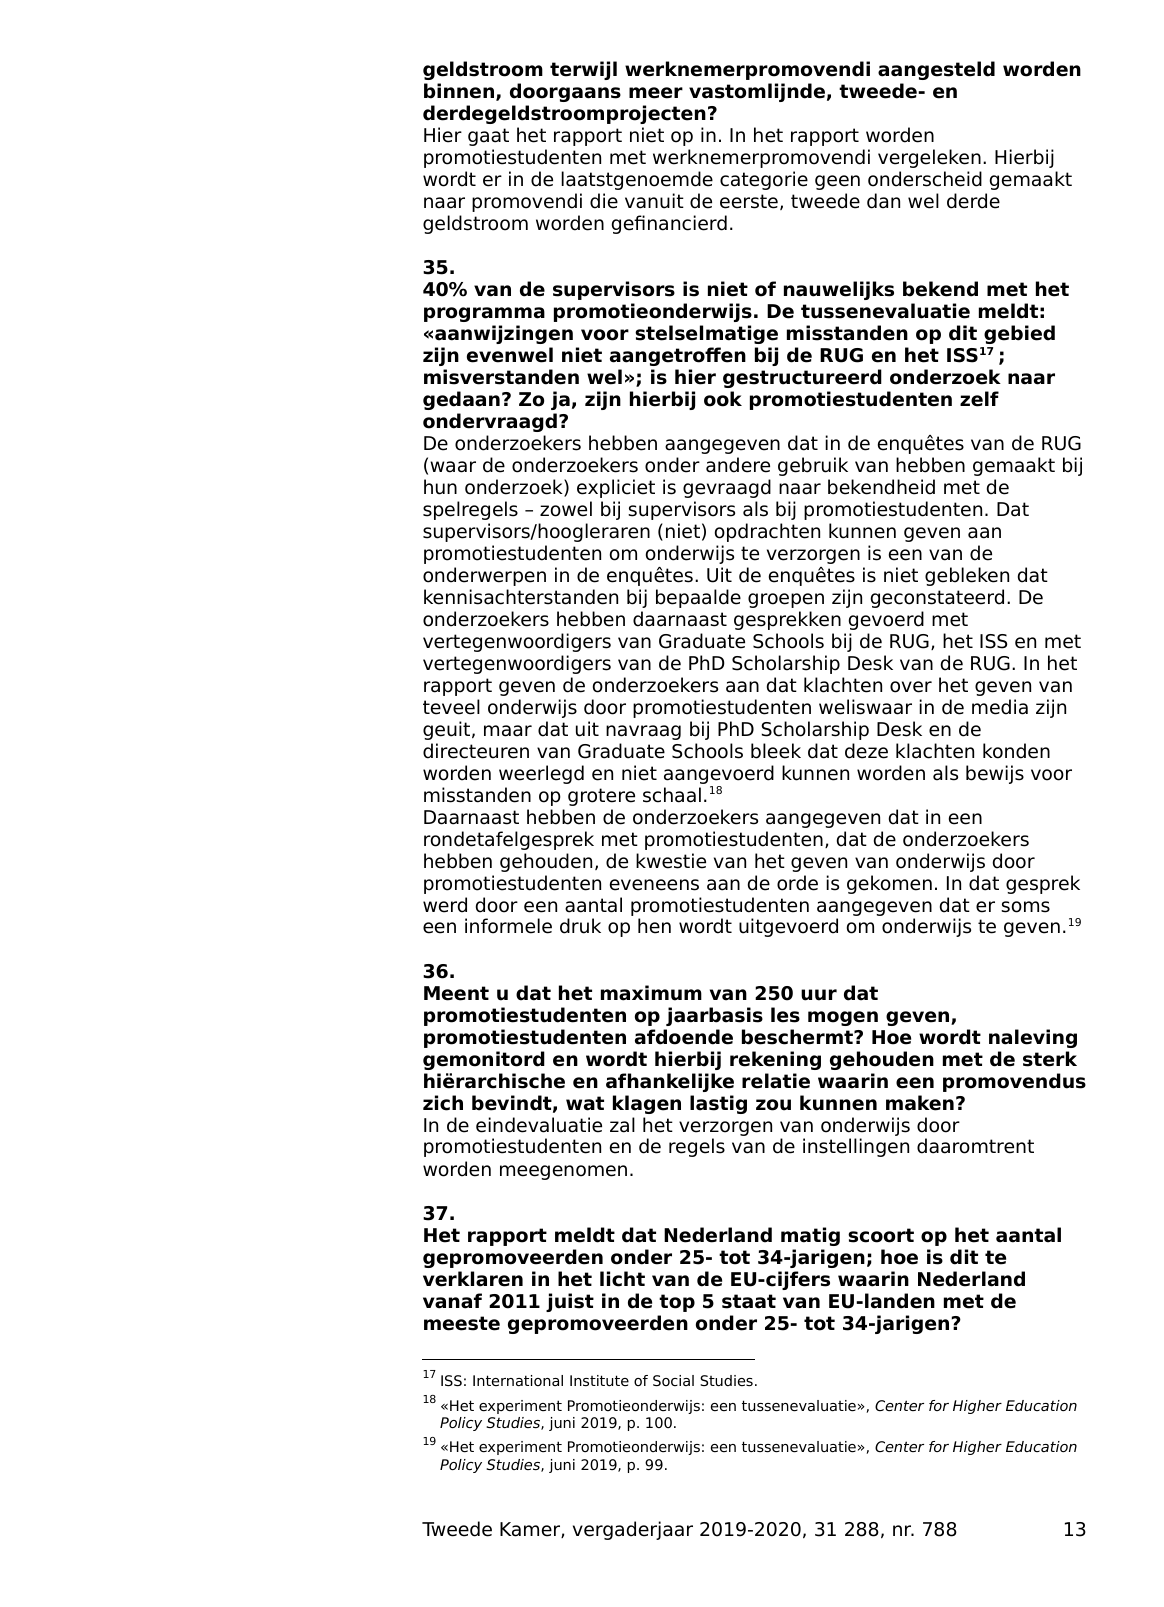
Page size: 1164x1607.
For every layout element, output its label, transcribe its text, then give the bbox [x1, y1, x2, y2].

text Meent u dat het maximum van 250 uur dat promotiestudenten op jaarbasis les mogen geven, promotiestudenten afdoende beschermt? Hoe wordt naleving gemonitord en wordt hierbij rekening gehouden met de sterk hiërarchische en afhankelijke relatie waarin een promovendus zich bevindt, wat klagen lastig zou kunnen maken? [422, 983, 1087, 1114]
text «Het experiment Promotieonderwijs: een tussenevaluatie», Center for Higher Education Policy Studies, juni 2019, p. 100. [422, 1393, 1087, 1432]
text 37. [422, 1203, 1087, 1224]
text De onderzoekers hebben aangegeven dat in de enquêtes van de RUG (waar de onderzoekers onder andere gebruik van hebben gemaakt bij hun onderzoek) expliciet is gevraagd naar bekendheid met de spelregels – zowel bij supervisors als bij promotiestudenten. Dat supervisors/hoogleraren (niet) opdrachten kunnen geven aan promotiestudenten om onderwijs te verzorgen is een van de onderwerpen in de enquêtes. Uit de enquêtes is niet gebleken dat kennisachterstanden bij bepaalde groepen zijn geconstateerd. De onderzoekers hebben daarnaast gesprekken gevoerd met vertegenwoordigers van Graduate Schools bij de RUG, het ISS en met vertegenwoordigers van de PhD Scholarship Desk van de RUG. In het rapport geven de onderzoekers aan dat klachten over het geven van teveel onderwijs door promotiestudenten weliswaar in de media zijn geuit, maar dat uit navraag bij PhD Scholarship Desk en de directeuren van Graduate Schools bleek dat deze klachten konden worden weerlegd en niet aangevoerd kunnen worden als bewijs voor misstanden op grotere schaal. [422, 433, 1087, 807]
text 35. [422, 257, 1087, 279]
text Het rapport meldt dat Nederland matig scoort op het aantal gepromoveerden onder 25- tot 34-jarigen; hoe is dit te verklaren in het licht van de EU-cijfers waarin Nederland vanaf 2011 juist in de top 5 staat van EU-landen met de meeste gepromoveerden onder 25- tot 34-jarigen? [422, 1224, 1087, 1334]
text 40% van de supervisors is niet of nauwelijks bekend met het programma promotieonderwijs. De tussenevaluatie meldt: «aanwijzingen voor stelselmatige misstanden op dit gebied zijn evenwel niet aangetroffen bij de RUG en het ISS; misverstanden wel»; is hier gestructureerd onderzoek naar gedaan? Zo ja, zijn hierbij ook promotiestudenten zelf ondervraagd? [422, 279, 1087, 433]
text 36. [422, 961, 1087, 983]
text Hier gaat het rapport niet op in. In het rapport worden promotiestudenten met werknemerpromovendi vergeleken. Hierbij wordt er in de laatstgenoemde categorie geen onderscheid gemaakt naar promovendi die vanuit de eerste, tweede dan wel derde geldstroom worden gefinancierd. [422, 125, 1087, 235]
text Daarnaast hebben de onderzoekers aangegeven dat in een rondetafelgesprek met promotiestudenten, dat de onderzoekers hebben gehouden, de kwestie van het geven van onderwijs door promotiestudenten eveneens aan de orde is gekomen. In dat gesprek werd door een aantal promotiestudenten aangegeven dat er soms een informele druk op hen wordt uitgevoerd om onderwijs te geven. [422, 807, 1087, 938]
text «Het experiment Promotieonderwijs: een tussenevaluatie», Center for Higher Education Policy Studies, juni 2019, p. 99. [422, 1435, 1087, 1474]
text In de eindevaluatie zal het verzorgen van onderwijs door promotiestudenten en de regels van de instellingen daaromtrent worden meegenomen. [422, 1114, 1087, 1180]
text ISS: International Institute of Social Studies. [422, 1368, 1087, 1391]
text geldstroom terwijl werknemerpromovendi aangesteld worden binnen, doorgaans meer vastomlijnde, tweede- en derdegeldstroomprojecten? [422, 59, 1087, 125]
